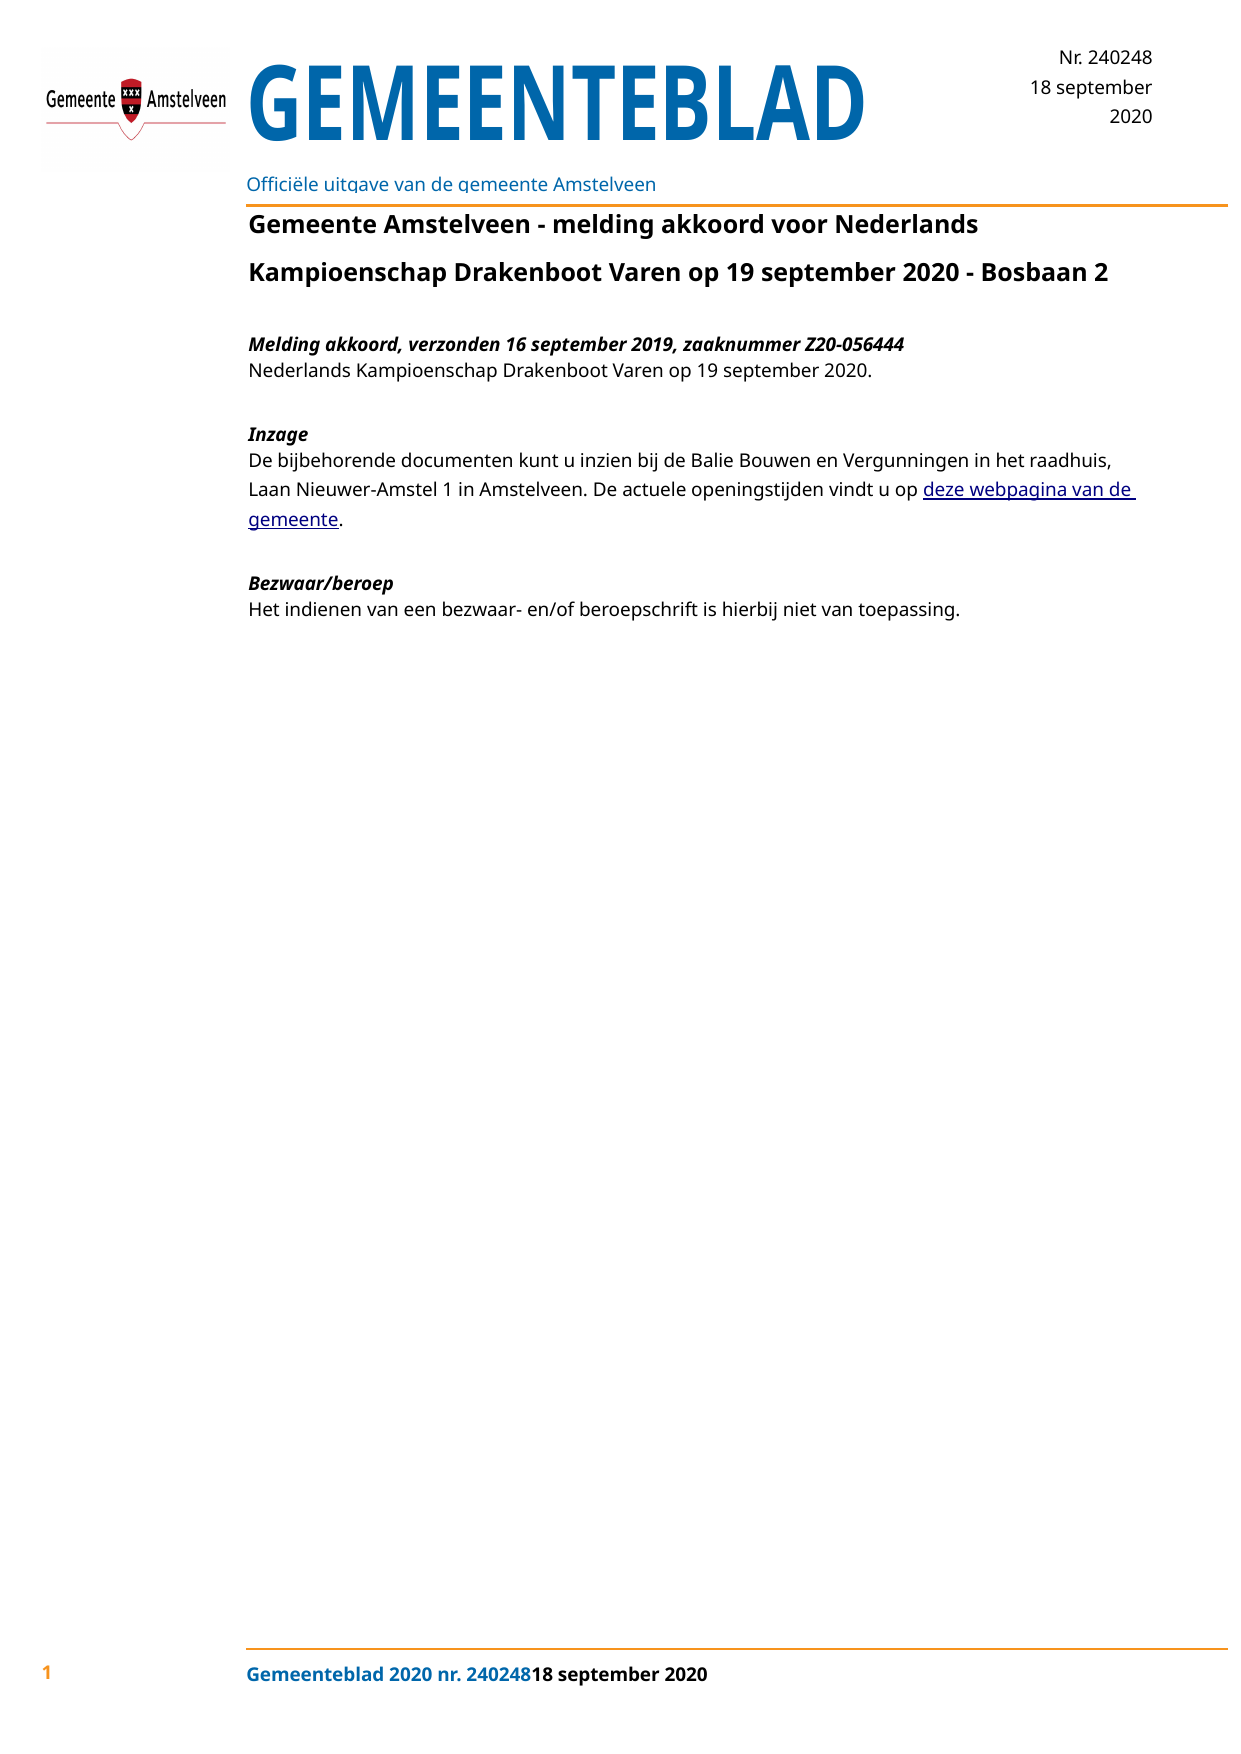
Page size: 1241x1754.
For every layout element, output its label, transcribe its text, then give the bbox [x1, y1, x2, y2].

text Nederlands Kampioenschap Drakenboot Varen op 19 september 2020. [248, 357, 1152, 383]
text De bijbehorende documenten kunt u inzien bij de Balie Bouwen en Vergunningen in het raadhuis, Laan Nieuwer-Amstel 1 in Amstelveen. De actuele openingstijden vindt u op deze webpagina van de gemeente. [248, 447, 1152, 532]
text Melding akkoord, verzonden 16 september 2019, zaaknummer Z20-056444 [248, 331, 1152, 357]
text Bezwaar/beroep [248, 570, 1152, 596]
text Inzage [248, 421, 1152, 447]
picture [41, 47, 231, 172]
text Gemeente Amstelveen - melding akkoord voor Nederlands Kampioenschap Drakenboot Varen op 19 september 2020 - Bosbaan 2 [248, 207, 1152, 288]
text Het indienen van een bezwaar- en/of beroepschrift is hierbij niet van toepassing. [248, 596, 1152, 621]
